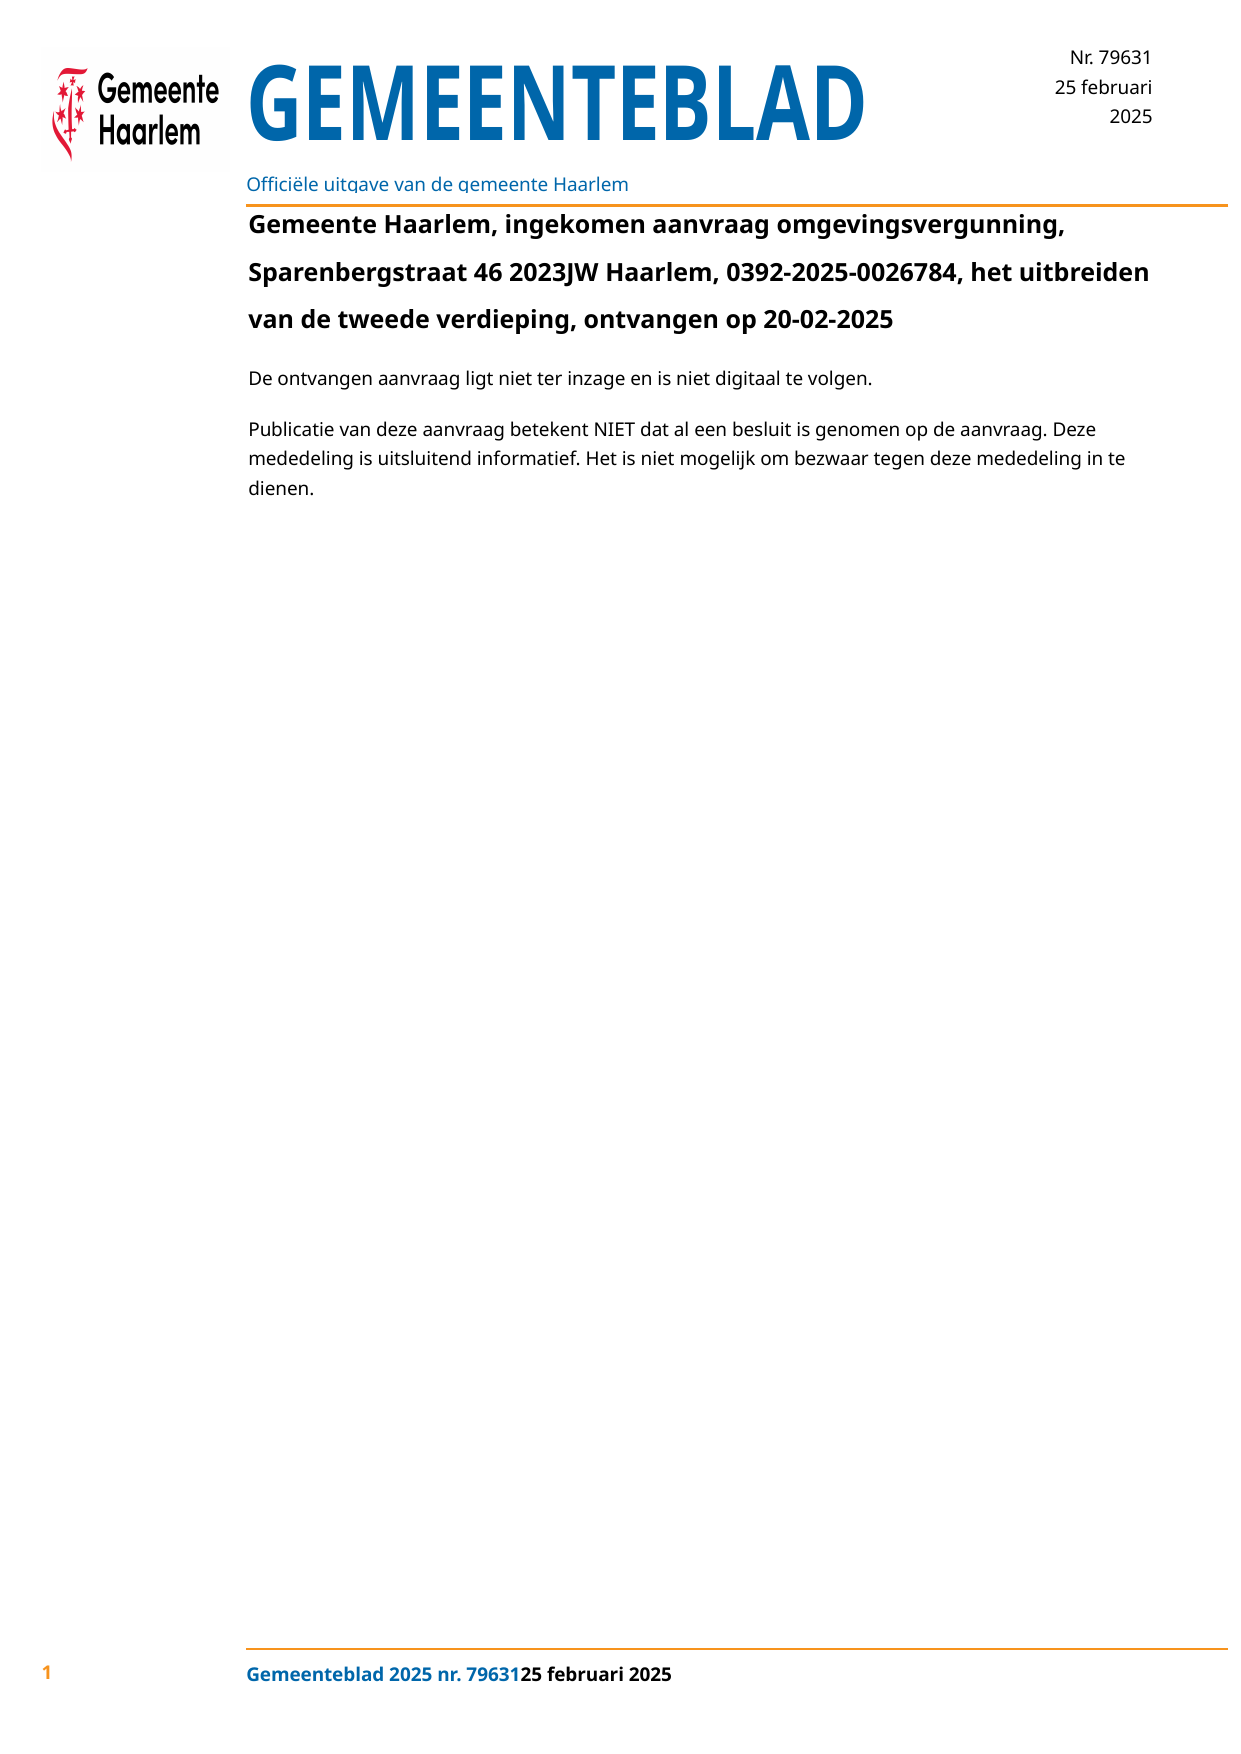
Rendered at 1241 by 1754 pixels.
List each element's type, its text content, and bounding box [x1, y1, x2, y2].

text Gemeente Haarlem, ingekomen aanvraag omgevingsvergunning, Sparenbergstraat 46 2023JW Haarlem, 0392-2025-0026784, het uitbreiden van de tweede verdieping, ontvangen op 20-02-2025 [248, 207, 1152, 336]
picture [41, 47, 231, 172]
text Publicatie van deze aanvraag betekent NIET dat al een besluit is genomen op de aanvraag. Deze mededeling is uitsluitend informatief. Het is niet mogelijk om bezwaar tegen deze mededeling in te dienen. [248, 416, 1152, 501]
text De ontvangen aanvraag ligt niet ter inzage en is niet digitaal te volgen. [248, 366, 1152, 391]
